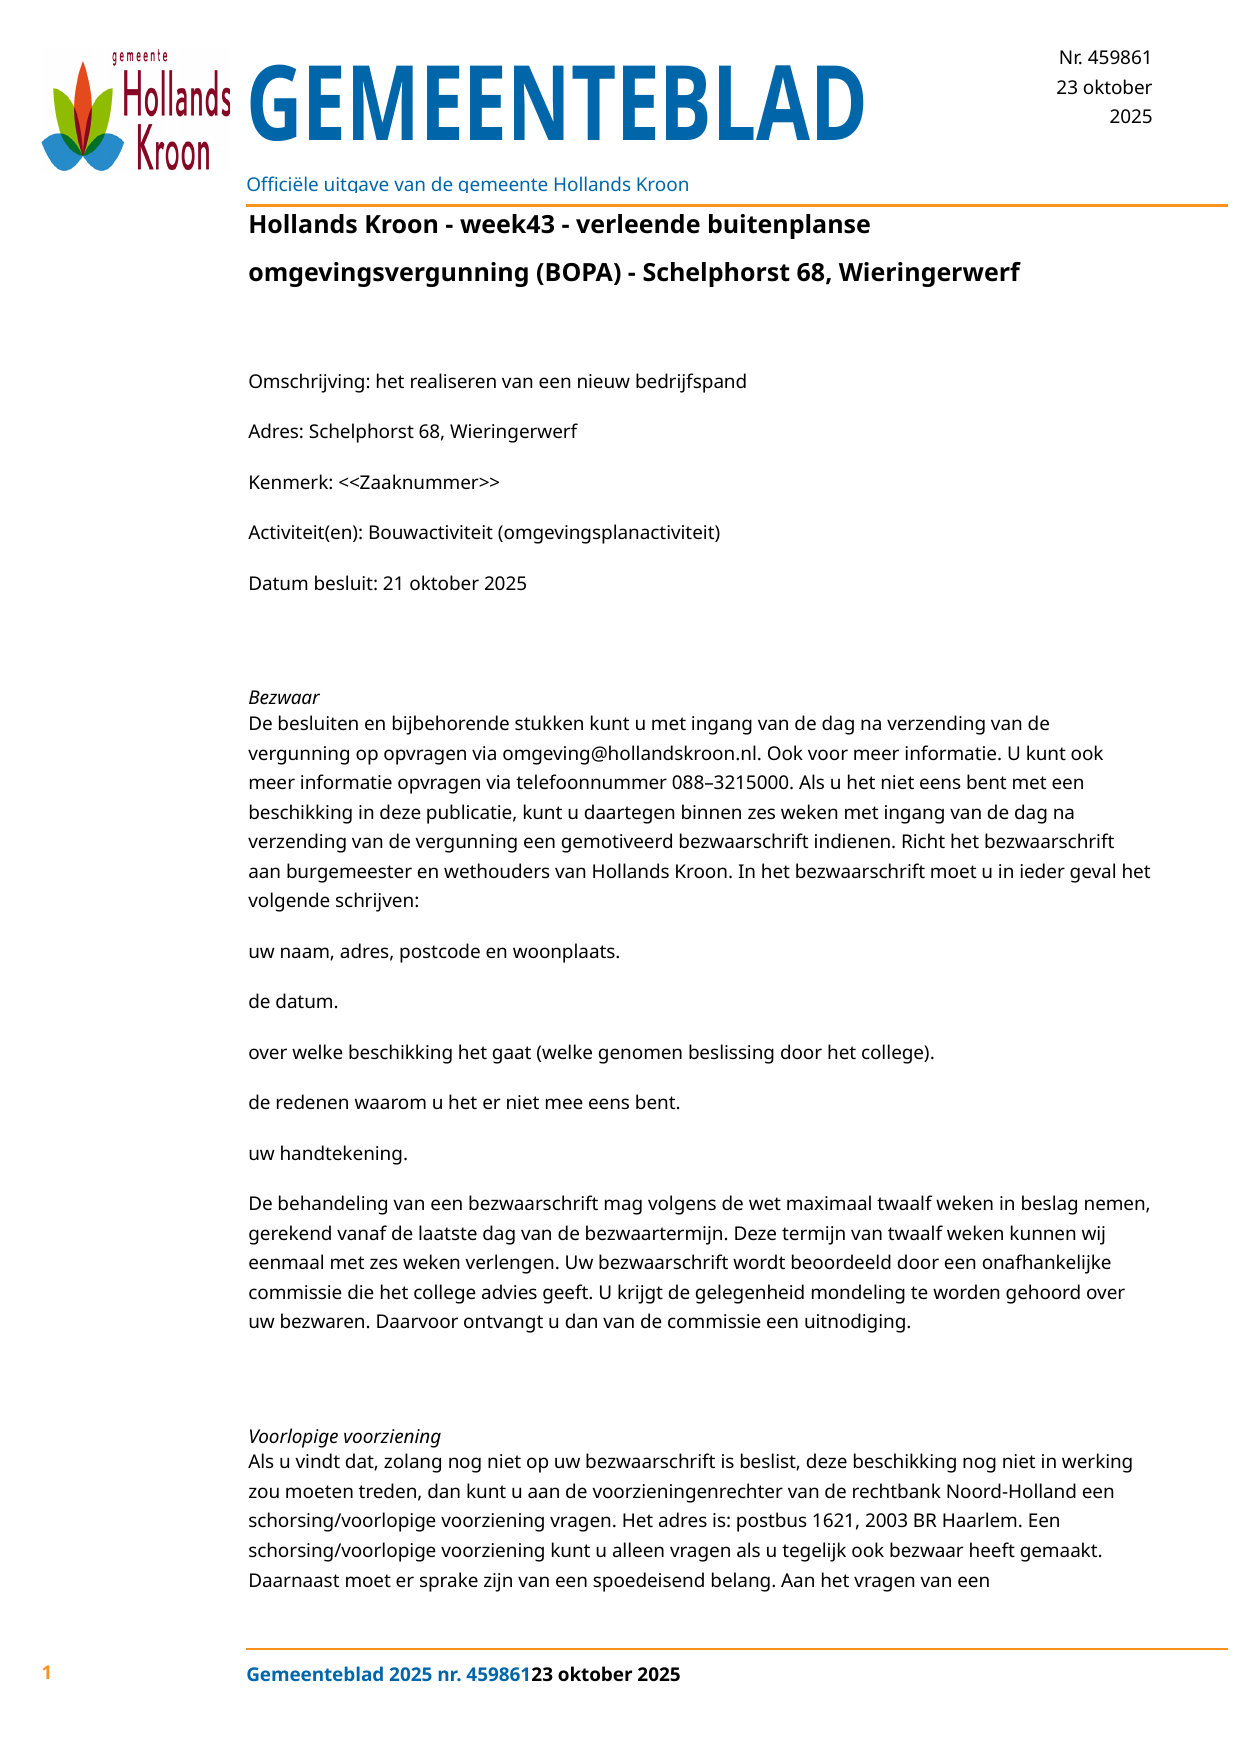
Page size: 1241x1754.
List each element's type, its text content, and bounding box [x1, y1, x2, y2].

text Activiteit(en): Bouwactiviteit (omgevingsplanactiviteit) [248, 519, 1152, 545]
text Bezwaar [248, 684, 1152, 710]
text Als u vindt dat, zolang nog niet op uw bezwaarschrift is beslist, deze beschikking nog niet in werking zou moeten treden, dan kunt u aan de voorzieningenrechter van de rechtbank Noord-Holland een schorsing/voorlopige voorziening vragen. Het adres is: postbus 1621, 2003 BR Haarlem. Een schorsing/voorlopige voorziening kunt u alleen vragen als u tegelijk ook bezwaar heeft gemaakt. Daarnaast moet er sprake zijn van een spoedeisend belang. Aan het vragen van een [248, 1448, 1152, 1593]
text Omschrijving: het realiseren van een nieuw bedrijfspand [248, 368, 1152, 394]
text Hollands Kroon - week43 - verleende buitenplanse omgevingsvergunning (BOPA) - Schelphorst 68, Wieringerwerf [248, 207, 1152, 288]
text De besluiten en bijbehorende stukken kunt u met ingang van de dag na verzending van de vergunning op opvragen via omgeving@hollandskroon.nl. Ook voor meer informatie. U kunt ook meer informatie opvragen via telefoonnummer 088–3215000. Als u het niet eens bent met een beschikking in deze publicatie, kunt u daartegen binnen zes weken met ingang van de dag na verzending van de vergunning een gemotiveerd bezwaarschrift indienen. Richt het bezwaarschrift aan burgemeester en wethouders van Hollands Kroon. In het bezwaarschrift moet u in ieder geval het volgende schrijven: [248, 710, 1152, 913]
text Adres: Schelphorst 68, Wieringerwerf [248, 419, 1152, 444]
text de redenen waarom u het er niet mee eens bent. [248, 1089, 1152, 1115]
text uw handtekening. [248, 1140, 1152, 1165]
text uw naam, adres, postcode en woonplaats. [248, 938, 1152, 964]
text De behandeling van een bezwaarschrift mag volgens de wet maximaal twaalf weken in beslag nemen, gerekend vanaf de laatste dag van de bezwaartermijn. Deze termijn van twaalf weken kunnen wij eenmaal met zes weken verlengen. Uw bezwaarschrift wordt beoordeeld door een onafhankelijke commissie die het college advies geeft. U krijgt de gelegenheid mondeling te worden gehoord over uw bezwaren. Daarvoor ontvangt u dan van de commissie een uitnodiging. [248, 1190, 1152, 1334]
text Voorlopige voorziening [248, 1423, 1152, 1448]
text Kenmerk: <<Zaaknummer>> [248, 469, 1152, 495]
text Datum besluit: 21 oktober 2025 [248, 570, 1152, 596]
text over welke beschikking het gaat (welke genomen beslissing door het college). [248, 1039, 1152, 1064]
text de datum. [248, 988, 1152, 1014]
picture [41, 47, 231, 172]
